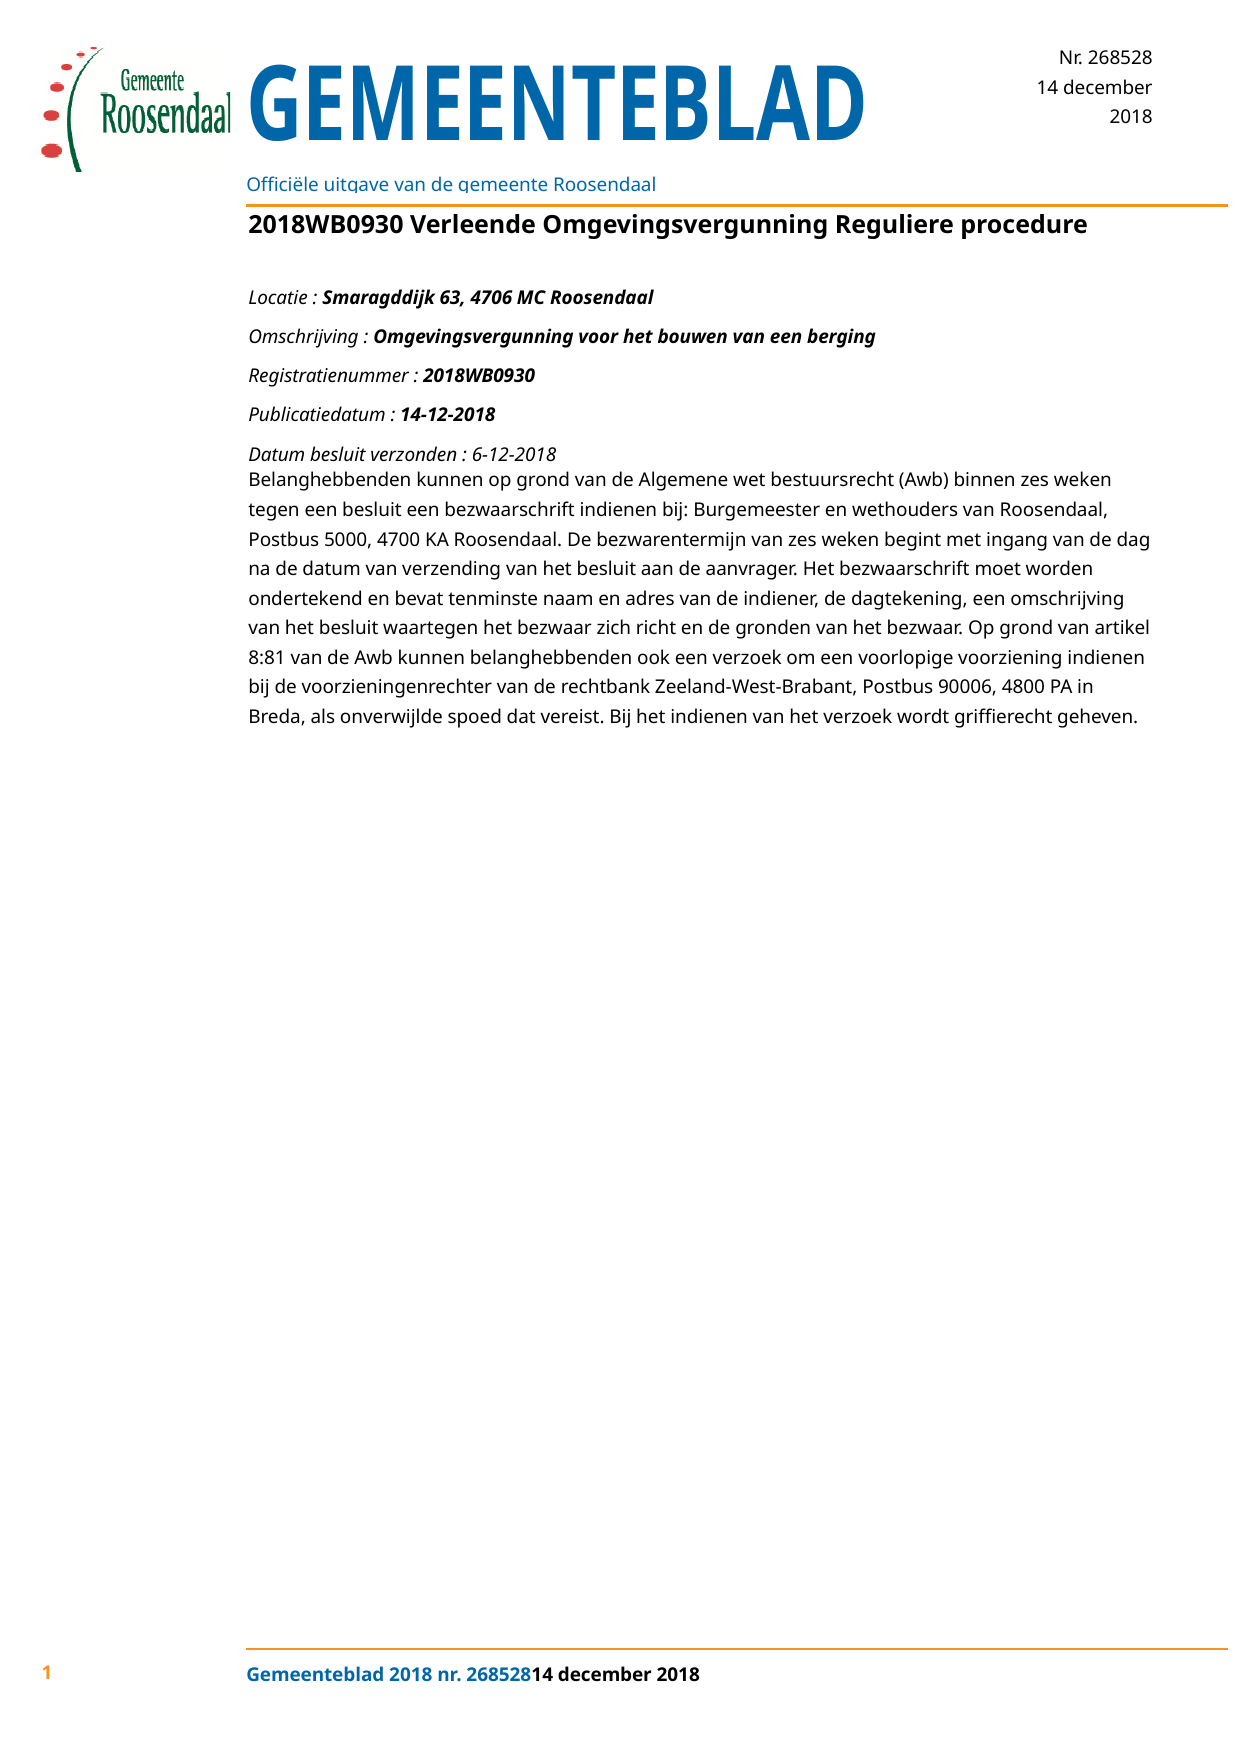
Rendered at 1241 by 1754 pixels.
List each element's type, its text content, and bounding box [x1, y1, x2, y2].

text Datum besluit verzonden : 6-12-2018 [248, 441, 1152, 467]
text Omschrijving : Omgevingsvergunning voor het bouwen van een berging [248, 323, 1152, 349]
text 2018WB0930 Verleende Omgevingsvergunning Reguliere procedure [248, 207, 1152, 241]
picture [41, 47, 231, 172]
text Registratienummer : 2018WB0930 [248, 362, 1152, 388]
text Belanghebbenden kunnen op grond van de Algemene wet bestuursrecht (Awb) binnen zes weken tegen een besluit een bezwaarschrift indienen bij: Burgemeester en wethouders van Roosendaal, Postbus 5000, 4700 KA Roosendaal. De bezwarentermijn van zes weken begint met ingang van de dag na de datum van verzending van het besluit aan de aanvrager. Het bezwaarschrift moet worden ondertekend en bevat tenminste naam en adres van de indiener, de dagtekening, een omschrijving van het besluit waartegen het bezwaar zich richt en de gronden van het bezwaar. Op grond van artikel 8:81 van de Awb kunnen belanghebbenden ook een verzoek om een voorlopige voorziening indienen bij de voorzieningenrechter van de rechtbank Zeeland-West-Brabant, Postbus 90006, 4800 PA in Breda, als onverwijlde spoed dat vereist. Bij het indienen van het verzoek wordt griffierecht geheven. [248, 467, 1152, 729]
text Locatie : Smaragddijk 63, 4706 MC Roosendaal [248, 284, 1152, 309]
text Publicatiedatum : 14-12-2018 [248, 402, 1152, 427]
